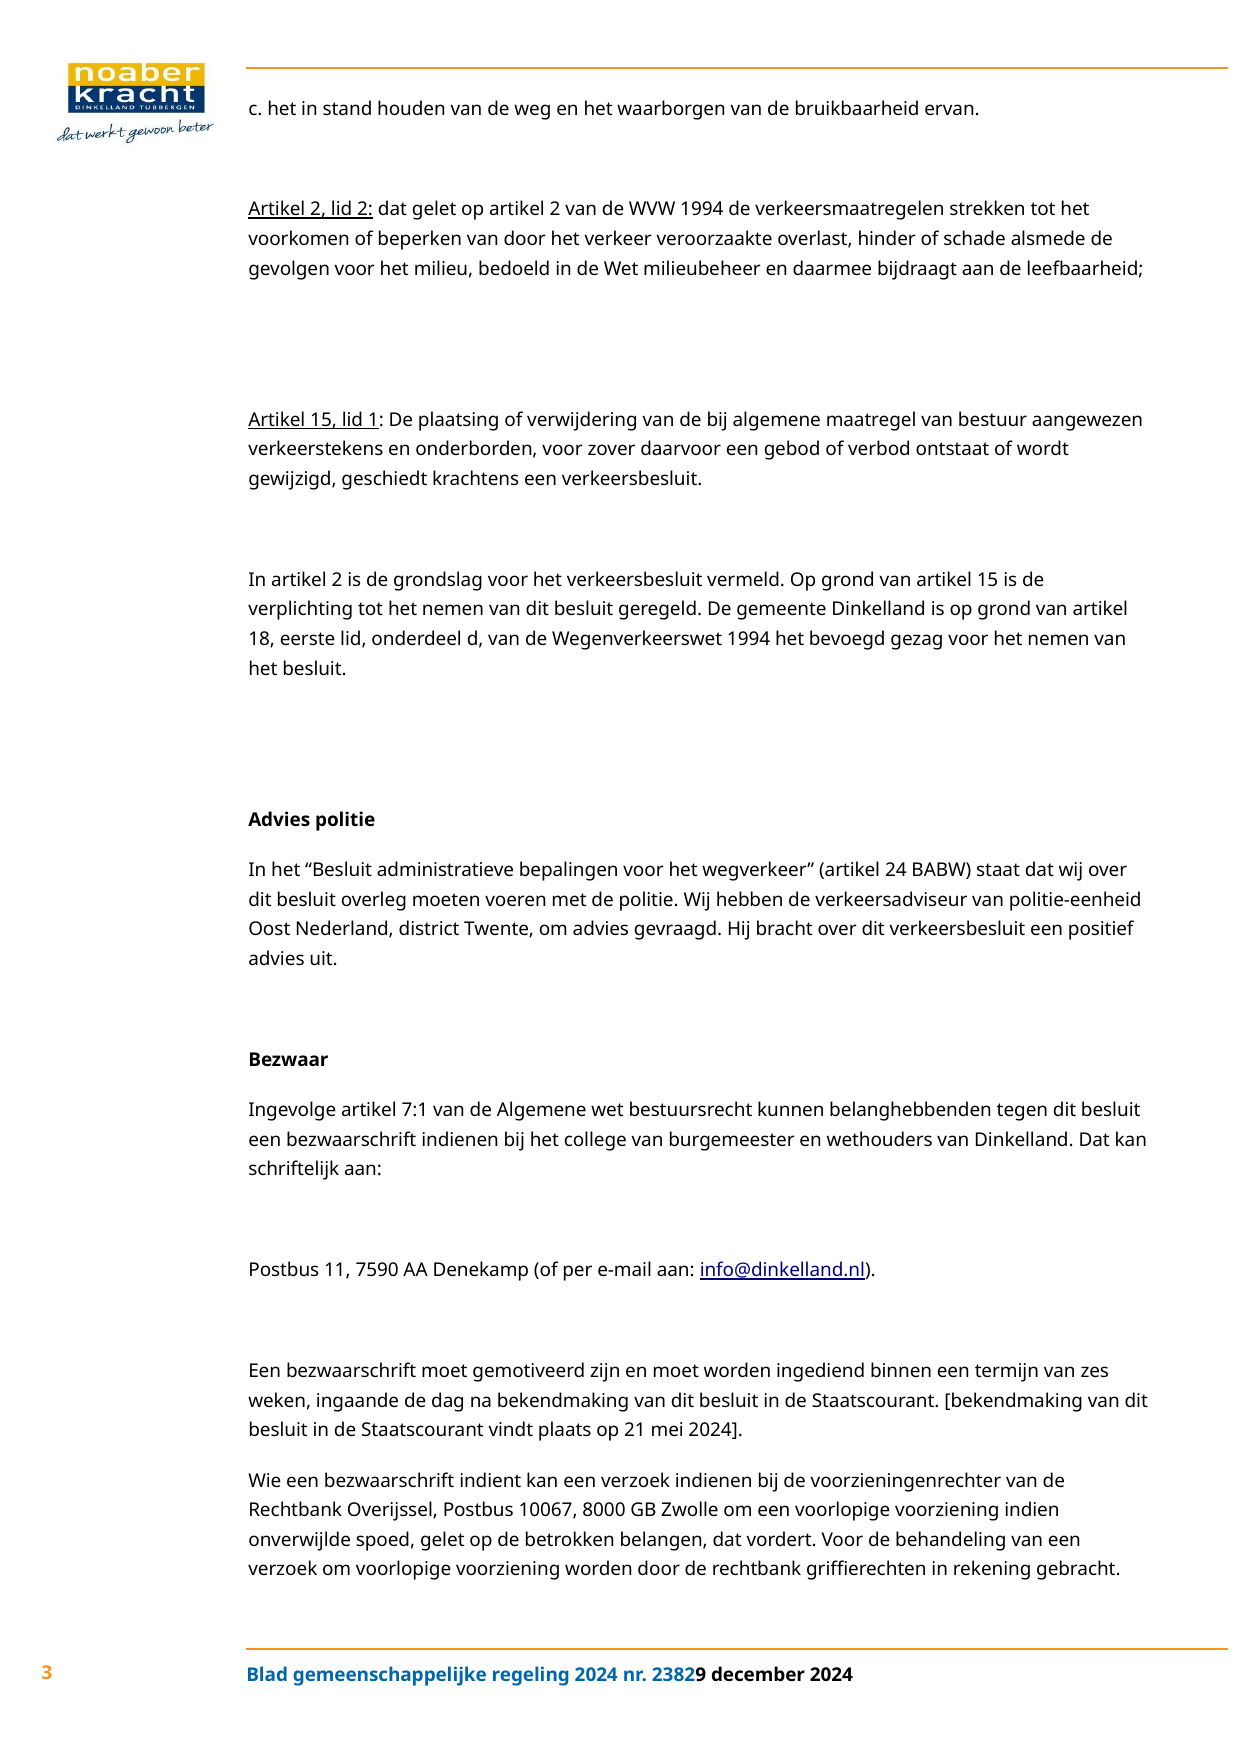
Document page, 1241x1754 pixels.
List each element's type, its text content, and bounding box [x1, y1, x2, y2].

text Een bezwaarschrift moet gemotiveerd zijn en moet worden ingediend binnen een termijn van zes weken, ingaande de dag na bekendmaking van dit besluit in de Staatscourant. [bekendmaking van dit besluit in de Staatscourant vindt plaats op 21 mei 2024]. [248, 1357, 1152, 1442]
text Artikel 15, lid 1: De plaatsing of verwijdering van de bij algemene maatregel van bestuur aangewezen verkeerstekens en onderborden, voor zover daarvoor een gebod of verbod ontstaat of wordt gewijzigd, geschiedt krachtens een verkeersbesluit. [248, 406, 1152, 491]
text Artikel 2, lid 2: dat gelet op artikel 2 van de WVW 1994 de verkeersmaatregelen strekken tot het voorkomen of beperken van door het verkeer veroorzaakte overlast, hinder of schade alsmede de gevolgen voor het milieu, bedoeld in de Wet milieubeheer en daarmee bijdraagt aan de leefbaarheid; [248, 196, 1152, 281]
text Advies politie [248, 806, 1152, 832]
text In artikel 2 is de grondslag voor het verkeersbesluit vermeld. Op grond van artikel 15 is de verplichting tot het nemen van dit besluit geregeld. De gemeente Dinkelland is op grond van artikel 18, eerste lid, onderdeel d, van de Wegenverkeerswet 1994 het bevoegd gezag voor het nemen van het besluit. [248, 566, 1152, 681]
text Postbus 11, 7590 AA Denekamp (of per e-mail aan: info@dinkelland.nl). [248, 1256, 1152, 1282]
text In het “Besluit administratieve bepalingen voor het wegverkeer” (artikel 24 BABW) staat dat wij over dit besluit overleg moeten voeren met de politie. Wij hebben de verkeersadviseur van politie-eenheid Oost Nederland, district Twente, om advies gevraagd. Hij bracht over dit verkeersbesluit een positief advies uit. [248, 856, 1152, 971]
text Wie een bezwaarschrift indient kan een verzoek indienen bij de voorzieningenrechter van de Rechtbank Overijssel, Postbus 10067, 8000 GB Zwolle om een voorlopige voorziening indien onverwijlde spoed, gelet op de betrokken belangen, dat vordert. Voor de behandeling van een verzoek om voorlopige voorziening worden door de rechtbank griffierechten in rekening gebracht. [248, 1467, 1152, 1581]
picture [41, 47, 231, 172]
text c. het in stand houden van de weg en het waarborgen van de bruikbaarheid ervan. [248, 95, 1152, 121]
text Bezwaar [248, 1046, 1152, 1072]
text Ingevolge artikel 7:1 van de Algemene wet bestuursrecht kunnen belanghebbenden tegen dit besluit een bezwaarschrift indienen bij het college van burgemeester en wethouders van Dinkelland. Dat kan schriftelijk aan: [248, 1096, 1152, 1181]
